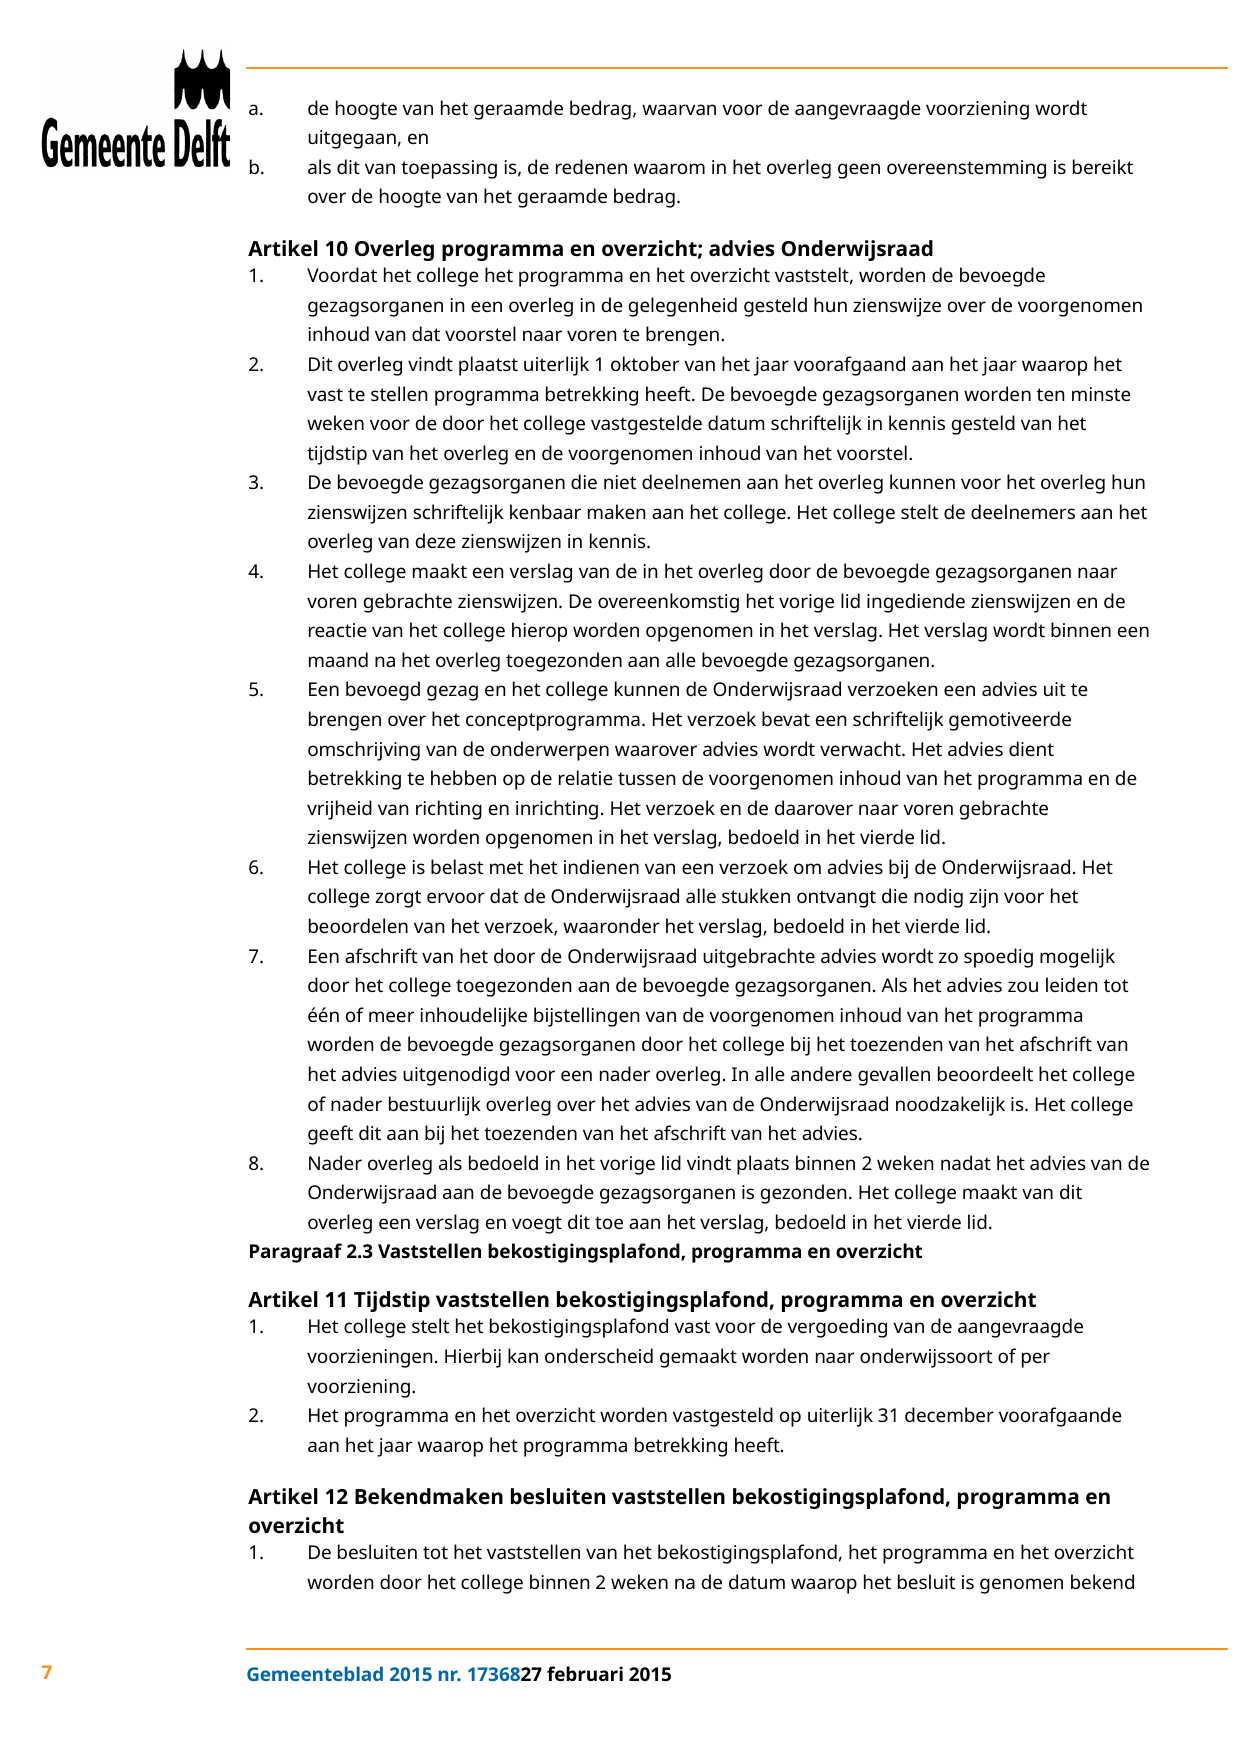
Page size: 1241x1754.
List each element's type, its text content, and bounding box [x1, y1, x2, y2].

list als dit van toepassing is, de redenen waarom in het overleg geen overeenstemming is bereikt over de hoogte van het geraamde bedrag. [248, 154, 1152, 209]
list de hoogte van het geraamde bedrag, waarvan voor de aangevraagde voorziening wordt uitgegaan, en [248, 95, 1152, 150]
list Een afschrift van het door de Onderwijsraad uitgebrachte advies wordt zo spoedig mogelijk door het college toegezonden aan de bevoegde gezagsorganen. Als het advies zou leiden tot één of meer inhoudelijke bijstellingen van de voorgenomen inhoud van het programma worden de bevoegde gezagsorganen door het college bij het toezenden van het afschrift van het advies uitgenodigd voor een nader overleg. In alle andere gevallen beoordeelt het college of nader bestuurlijk overleg over het advies van de Onderwijsraad noodzakelijk is. Het college geeft dit aan bij het toezenden van het afschrift van het advies. [248, 943, 1152, 1146]
list Het college is belast met het indienen van een verzoek om advies bij de Onderwijsraad. Het college zorgt ervoor dat de Onderwijsraad alle stukken ontvangt die nodig zijn voor het beoordelen van het verzoek, waaronder het verslag, bedoeld in het vierde lid. [248, 854, 1152, 939]
list Dit overleg vindt plaatst uiterlijk 1 oktober van het jaar voorafgaand aan het jaar waarop het vast te stellen programma betrekking heeft. De bevoegde gezagsorganen worden ten minste weken voor de door het college vastgestelde datum schriftelijk in kennis gesteld van het tijdstip van het overleg en de voorgenomen inhoud van het voorstel. [248, 351, 1152, 466]
list Het college maakt een verslag van de in het overleg door de bevoegde gezagsorganen naar voren gebrachte zienswijzen. De overeenkomstig het vorige lid ingediende zienswijzen en de reactie van het college hierop worden opgenomen in het verslag. Het verslag wordt binnen een maand na het overleg toegezonden aan alle bevoegde gezagsorganen. [248, 558, 1152, 673]
picture [41, 47, 231, 172]
list De besluiten tot het vaststellen van het bekostigingsplafond, het programma en het overzicht worden door het college binnen 2 weken na de datum waarop het besluit is genomen bekend [248, 1539, 1152, 1594]
list Nader overleg als bedoeld in het vorige lid vindt plaats binnen 2 weken nadat het advies van de Onderwijsraad aan de bevoegde gezagsorganen is gezonden. Het college maakt van dit overleg een verslag en voegt dit toe aan het verslag, bedoeld in het vierde lid. [248, 1150, 1152, 1235]
list Voordat het college het programma en het overzicht vaststelt, worden de bevoegde gezagsorganen in een overleg in de gelegenheid gesteld hun zienswijze over de voorgenomen inhoud van dat voorstel naar voren te brengen. [248, 262, 1152, 347]
list Het programma en het overzicht worden vastgesteld op uiterlijk 31 december voorafgaande aan het jaar waarop het programma betrekking heeft. [248, 1402, 1152, 1458]
text Artikel 11 Tijdstip vaststellen bekostigingsplafond, programma en overzicht [248, 1285, 1152, 1314]
text Paragraaf 2.3 Vaststellen bekostigingsplafond, programma en overzicht [248, 1239, 1152, 1264]
list Een bevoegd gezag en het college kunnen de Onderwijsraad verzoeken een advies uit te brengen over het conceptprogramma. Het verzoek bevat een schriftelijk gemotiveerde omschrijving van de onderwerpen waarover advies wordt verwacht. Het advies dient betrekking te hebben op de relatie tussen de voorgenomen inhoud van het programma en de vrijheid van richting en inrichting. Het verzoek en de daarover naar voren gebrachte zienswijzen worden opgenomen in het verslag, bedoeld in het vierde lid. [248, 677, 1152, 850]
list De bevoegde gezagsorganen die niet deelnemen aan het overleg kunnen voor het overleg hun zienswijzen schriftelijk kenbaar maken aan het college. Het college stelt de deelnemers aan het overleg van deze zienswijzen in kennis. [248, 469, 1152, 554]
text Artikel 12 Bekendmaken besluiten vaststellen bekostigingsplafond, programma en overzicht [248, 1482, 1152, 1539]
text Artikel 10 Overleg programma en overzicht; advies Onderwijsraad [248, 234, 1152, 262]
list Het college stelt het bekostigingsplafond vast voor de vergoeding van de aangevraagde voorzieningen. Hierbij kan onderscheid gemaakt worden naar onderwijssoort of per voorziening. [248, 1314, 1152, 1398]
